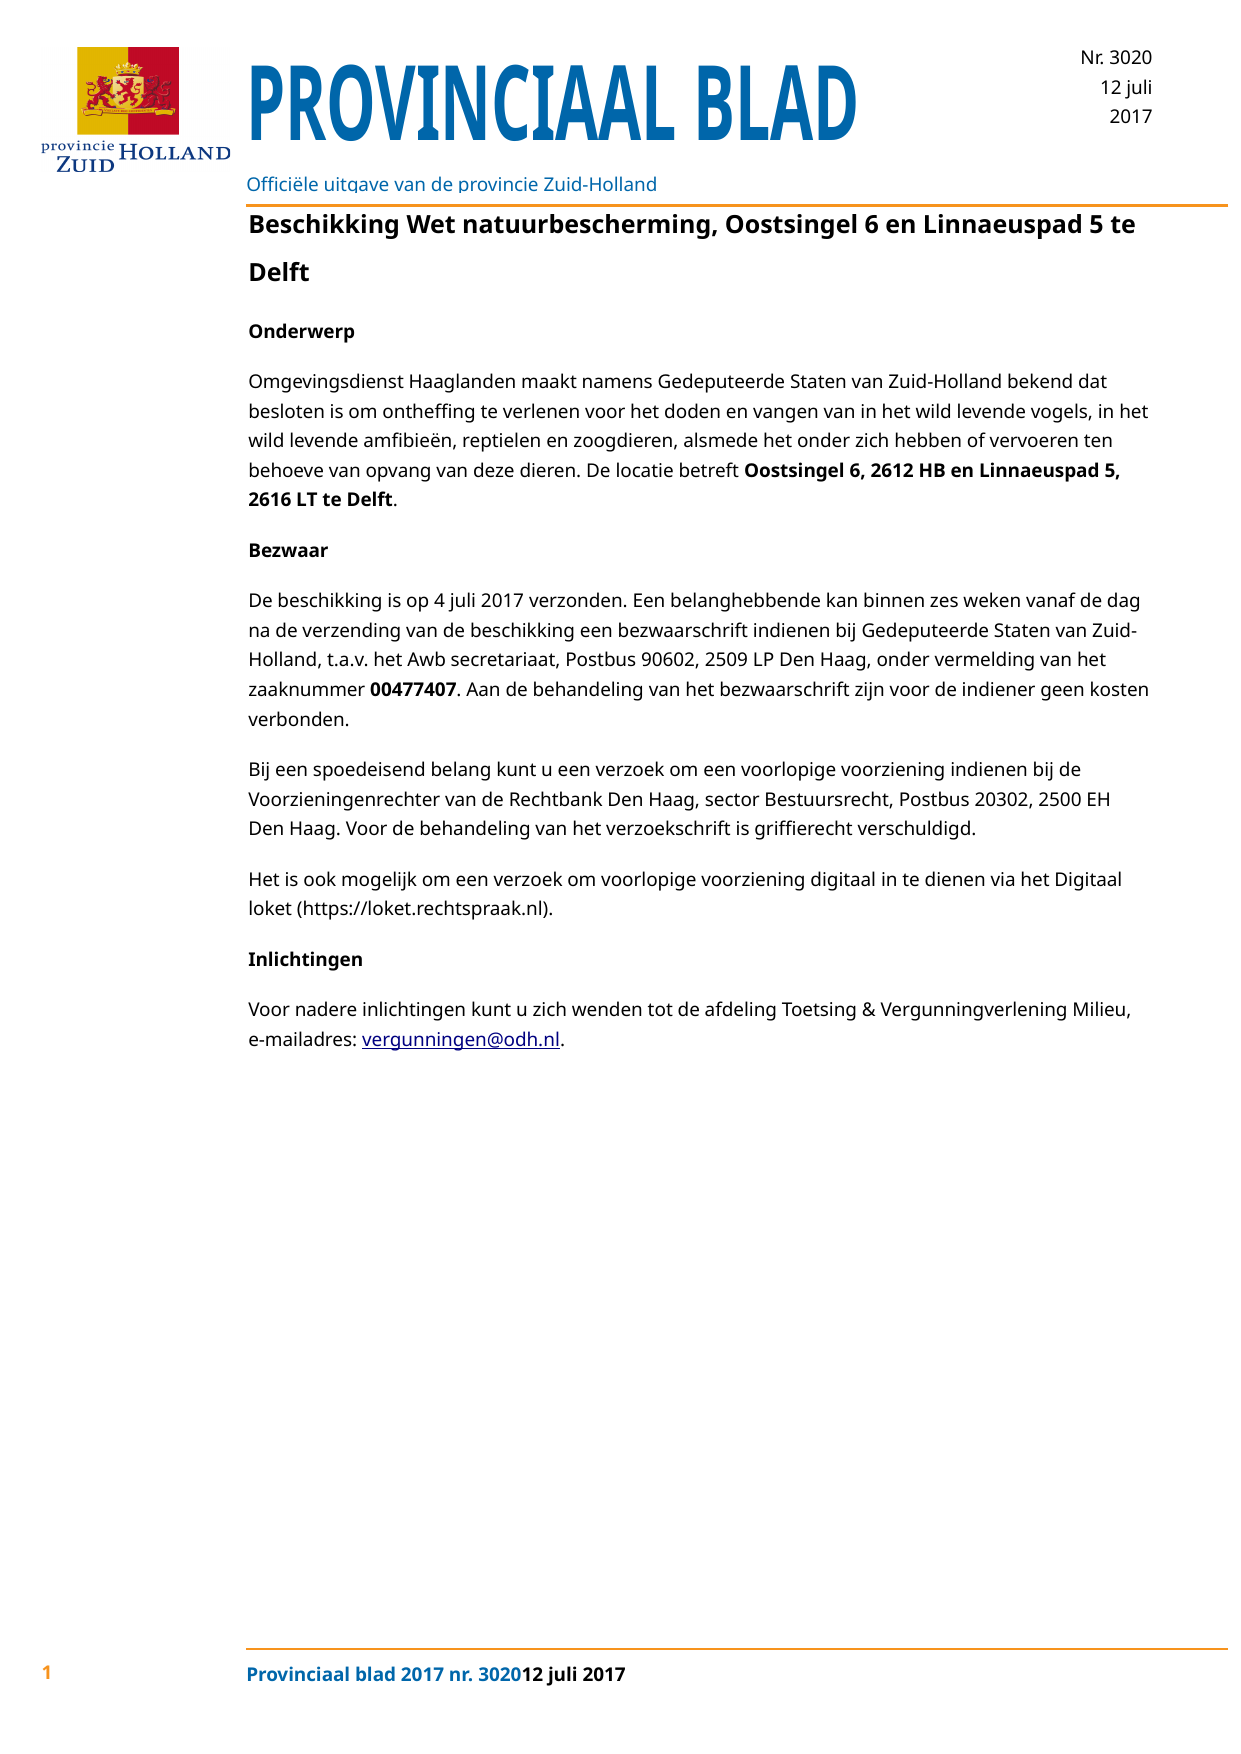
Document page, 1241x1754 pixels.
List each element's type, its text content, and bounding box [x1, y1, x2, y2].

text Omgevingsdienst Haaglanden maakt namens Gedeputeerde Staten van Zuid-Holland bekend dat besloten is om ontheffing te verlenen voor het doden en vangen van in het wild levende vogels, in het wild levende amfibieën, reptielen en zoogdieren, alsmede het onder zich hebben of vervoeren ten behoeve van opvang van deze dieren. De locatie betreft Oostsingel 6, 2612 HB en Linnaeuspad 5, 2616 LT te Delft. [248, 368, 1152, 512]
text De beschikking is op 4 juli 2017 verzonden. Een belanghebbende kan binnen zes weken vanaf de dag na de verzending van de beschikking een bezwaarschrift indienen bij Gedeputeerde Staten van Zuid-Holland, t.a.v. het Awb secretariaat, Postbus 90602, 2509 LP Den Haag, onder vermelding van het zaaknummer 00477407. Aan de behandeling van het bezwaarschrift zijn voor de indiener geen kosten verbonden. [248, 587, 1152, 732]
text Voor nadere inlichtingen kunt u zich wenden tot de afdeling Toetsing & Vergunningverlening Milieu, e-mailadres: vergunningen@odh.nl. [248, 996, 1152, 1052]
text Bij een spoedeisend belang kunt u een verzoek om een voorlopige voorziening indienen bij de Voorzieningenrechter van de Rechtbank Den Haag, sector Bestuursrecht, Postbus 20302, 2500 EH Den Haag. Voor de behandeling van het verzoekschrift is griffierecht verschuldigd. [248, 756, 1152, 841]
text Het is ook mogelijk om een verzoek om voorlopige voorziening digitaal in te dienen via het Digitaal loket (https://loket.rechtspraak.nl). [248, 866, 1152, 921]
picture [41, 47, 231, 172]
text Onderwerp [248, 318, 1152, 344]
text Bezwaar [248, 537, 1152, 563]
text Inlichtingen [248, 946, 1152, 972]
text Beschikking Wet natuurbescherming, Oostsingel 6 en Linnaeuspad 5 te Delft [248, 207, 1152, 288]
